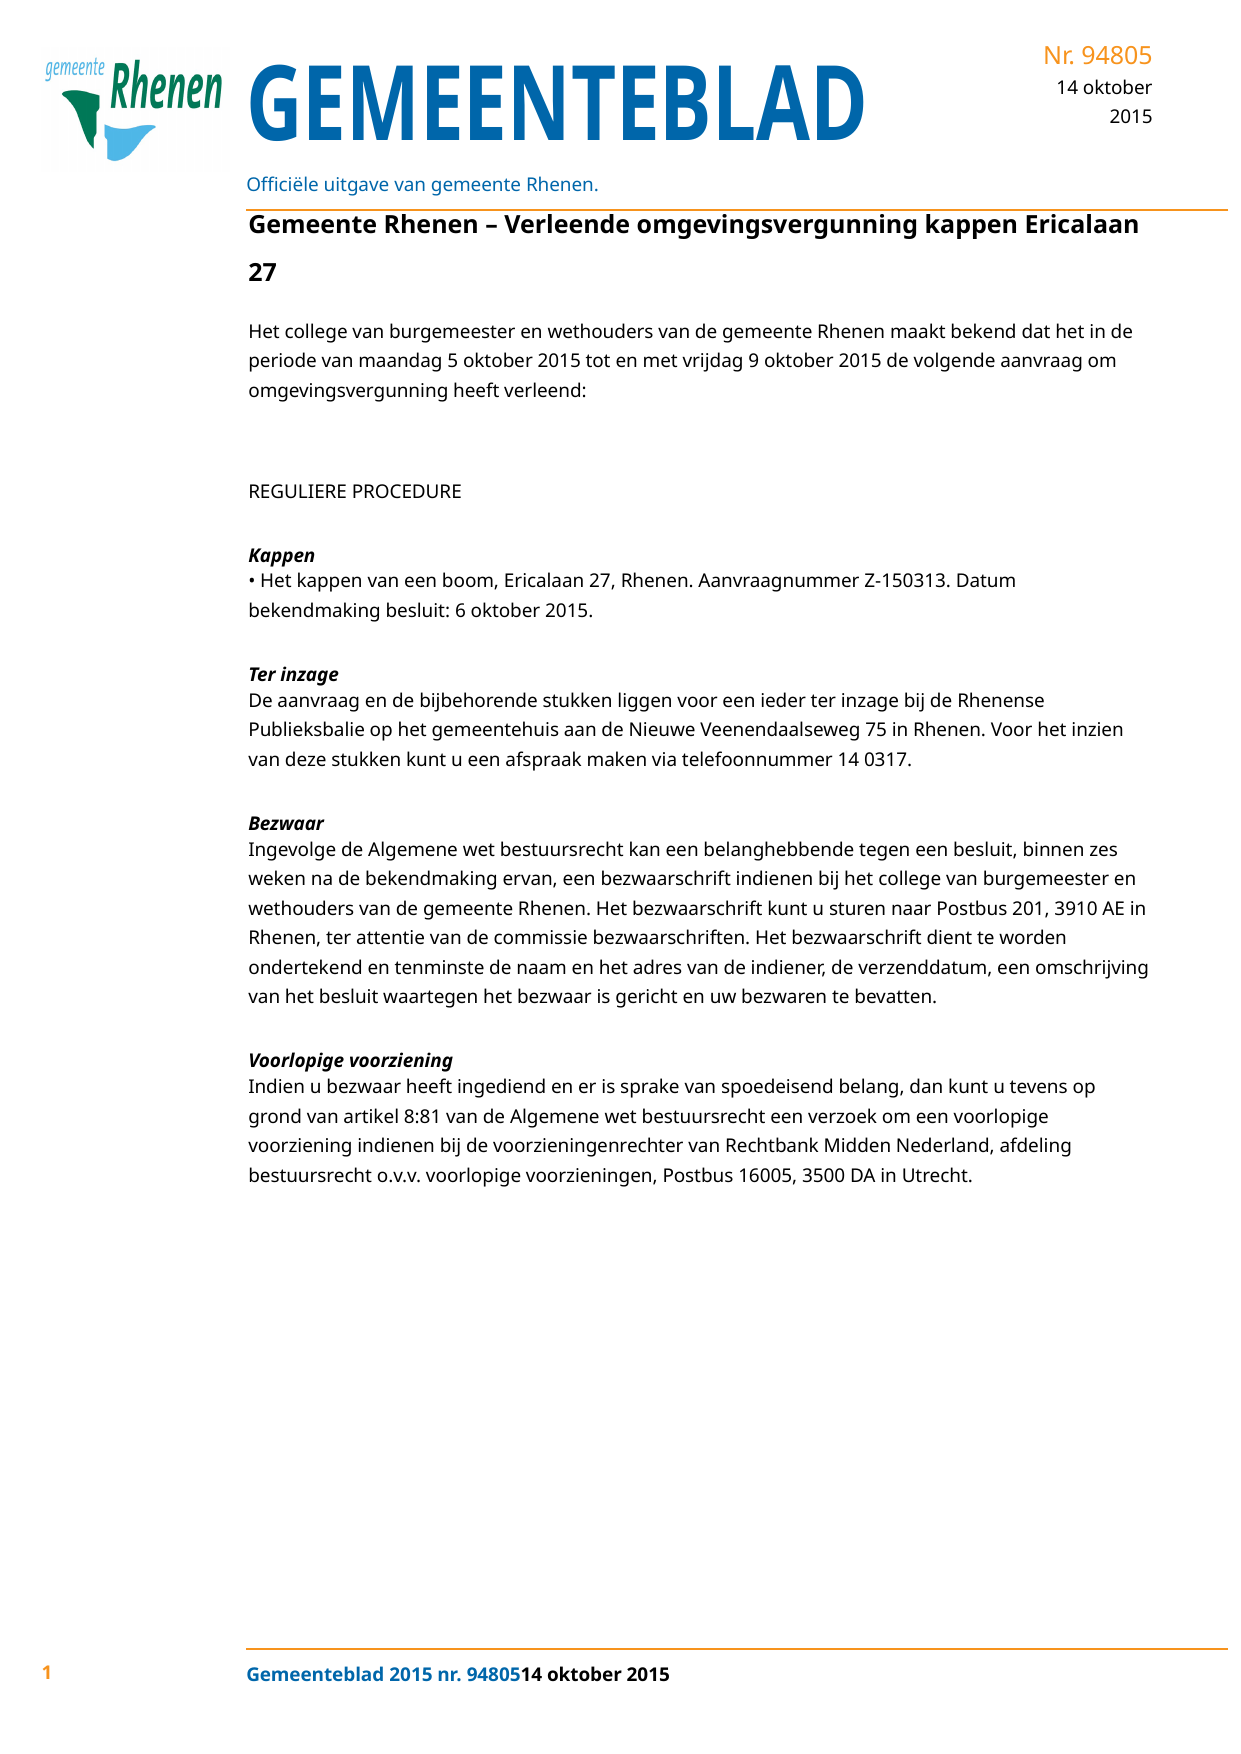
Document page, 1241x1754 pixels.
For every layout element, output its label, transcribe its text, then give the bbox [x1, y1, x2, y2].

text Bezwaar [248, 810, 1152, 836]
text Kappen [248, 542, 1152, 568]
text Indien u bezwaar heeft ingediend en er is sprake van spoedeisend belang, dan kunt u tevens op grond van artikel 8:81 van de Algemene wet bestuursrecht een verzoek om een voorlopige voorziening indienen bij de voorzieningenrechter van Rechtbank Midden Nederland, afdeling bestuursrecht o.v.v. voorlopige voorzieningen, Postbus 16005, 3500 DA in Utrecht. [248, 1073, 1152, 1188]
text Gemeente Rhenen – Verleende omgevingsvergunning kappen Ericalaan 27 [248, 211, 1152, 288]
text Ter inzage [248, 661, 1152, 687]
text • Het kappen van een boom, Ericalaan 27, Rhenen. Aanvraagnummer Z-150313. Datum bekendmaking besluit: 6 oktober 2015. [248, 568, 1152, 623]
text Het college van burgemeester en wethouders van de gemeente Rhenen maakt bekend dat het in de periode van maandag 5 oktober 2015 tot en met vrijdag 9 oktober 2015 de volgende aanvraag om omgevingsvergunning heeft verleend: [248, 318, 1152, 403]
picture [41, 47, 231, 172]
text Voorlopige voorziening [248, 1048, 1152, 1073]
text De aanvraag en de bijbehorende stukken liggen voor een ieder ter inzage bij de Rhenense Publieksbalie op het gemeentehuis aan de Nieuwe Veenendaalseweg 75 in Rhenen. Voor het inzien van deze stukken kunt u een afspraak maken via telefoonnummer 14 0317. [248, 687, 1152, 772]
text Ingevolge de Algemene wet bestuursrecht kan een belanghebbende tegen een besluit, binnen zes weken na de bekendmaking ervan, een bezwaarschrift indienen bij het college van burgemeester en wethouders van de gemeente Rhenen. Het bezwaarschrift kunt u sturen naar Postbus 201, 3910 AE in Rhenen, ter attentie van de commissie bezwaarschriften. Het bezwaarschrift dient te worden ondertekend en tenminste de naam en het adres van de indiener, de verzenddatum, een omschrijving van het besluit waartegen het bezwaar is gericht en uw bezwaren te bevatten. [248, 836, 1152, 1009]
text REGULIERE PROCEDURE [248, 478, 1152, 504]
